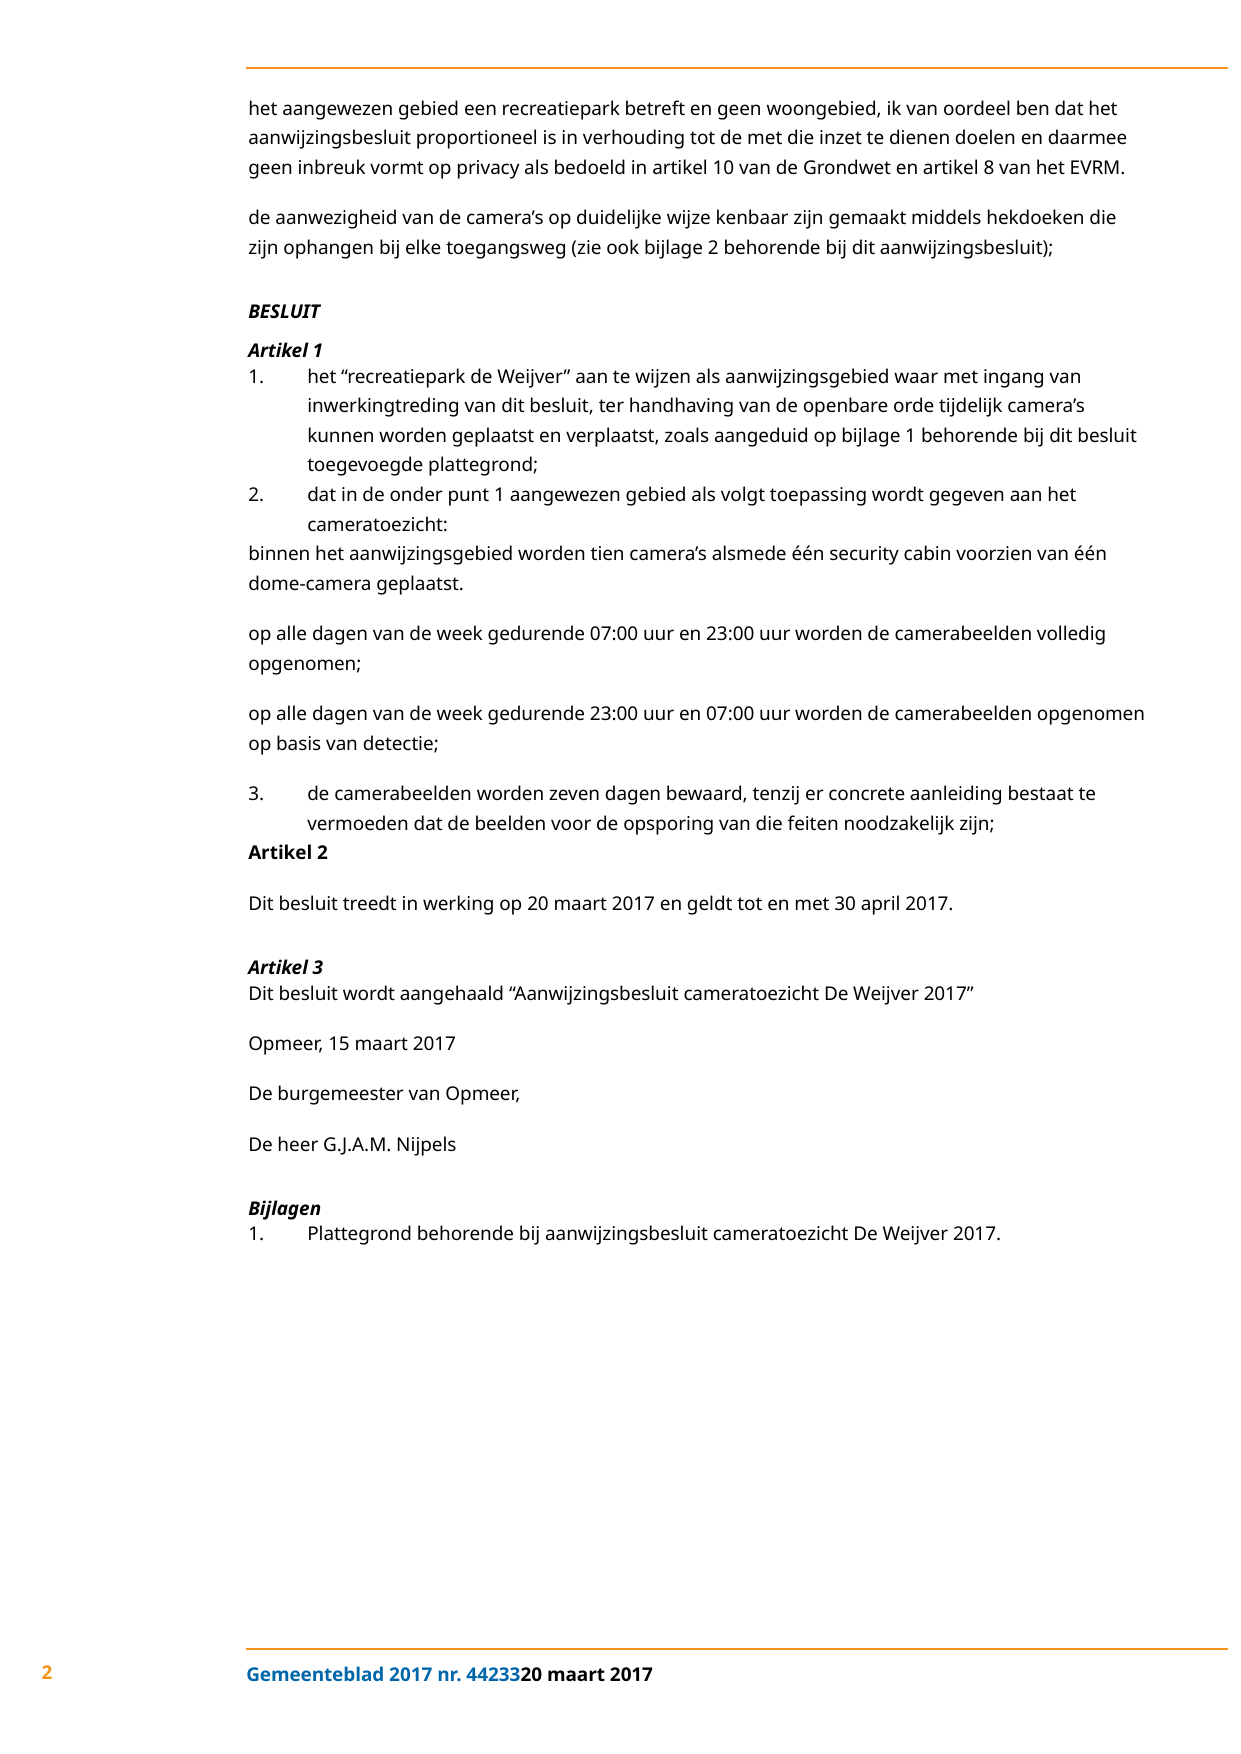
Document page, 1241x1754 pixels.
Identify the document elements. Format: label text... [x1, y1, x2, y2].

text De heer G.J.A.M. Nijpels [248, 1131, 1152, 1157]
text Bijlagen [248, 1195, 1152, 1221]
text Dit besluit wordt aangehaald “Aanwijzingsbesluit cameratoezicht De Weijver 2017” [248, 980, 1152, 1005]
list Plattegrond behorende bij aanwijzingsbesluit cameratoezicht De Weijver 2017. [248, 1221, 1152, 1246]
text binnen het aanwijzingsgebied worden tien camera’s alsmede één security cabin voorzien van één dome-camera geplaatst. [248, 540, 1152, 596]
list dat in de onder punt 1 aangewezen gebied als volgt toepassing wordt gegeven aan het cameratoezicht: [248, 481, 1152, 537]
text Artikel 1 [248, 337, 1152, 363]
text Artikel 3 [248, 954, 1152, 980]
text Artikel 2 [248, 839, 1152, 865]
text Dit besluit treedt in werking op 20 maart 2017 en geldt tot en met 30 april 2017. [248, 890, 1152, 916]
text Opmeer, 15 maart 2017 [248, 1030, 1152, 1056]
text de aanwezigheid van de camera’s op duidelijke wijze kenbaar zijn gemaakt middels hekdoeken die zijn ophangen bij elke toegangsweg (zie ook bijlage 2 behorende bij dit aanwijzingsbesluit); [248, 204, 1152, 260]
text het aangewezen gebied een recreatiepark betreft en geen woongebied, ik van oordeel ben dat het aanwijzingsbesluit proportioneel is in verhouding tot de met die inzet te dienen doelen en daarmee geen inbreuk vormt op privacy als bedoeld in artikel 10 van de Grondwet en artikel 8 van het EVRM. [248, 95, 1152, 180]
list het “recreatiepark de Weijver” aan te wijzen als aanwijzingsgebied waar met ingang van inwerkingtreding van dit besluit, ter handhaving van de openbare orde tijdelijk camera’s kunnen worden geplaatst en verplaatst, zoals aangeduid op bijlage 1 behorende bij dit besluit toegevoegde plattegrond; [248, 363, 1152, 477]
text op alle dagen van de week gedurende 07:00 uur en 23:00 uur worden de camerabeelden volledig opgenomen; [248, 620, 1152, 676]
text De burgemeester van Opmeer, [248, 1081, 1152, 1106]
picture [41, 47, 231, 172]
text op alle dagen van de week gedurende 23:00 uur en 07:00 uur worden de camerabeelden opgenomen op basis van detectie; [248, 700, 1152, 756]
list de camerabeelden worden zeven dagen bewaard, tenzij er concrete aanleiding bestaat te vermoeden dat de beelden voor de opsporing van die feiten noodzakelijk zijn; [248, 780, 1152, 836]
text BESLUIT [248, 298, 1152, 324]
